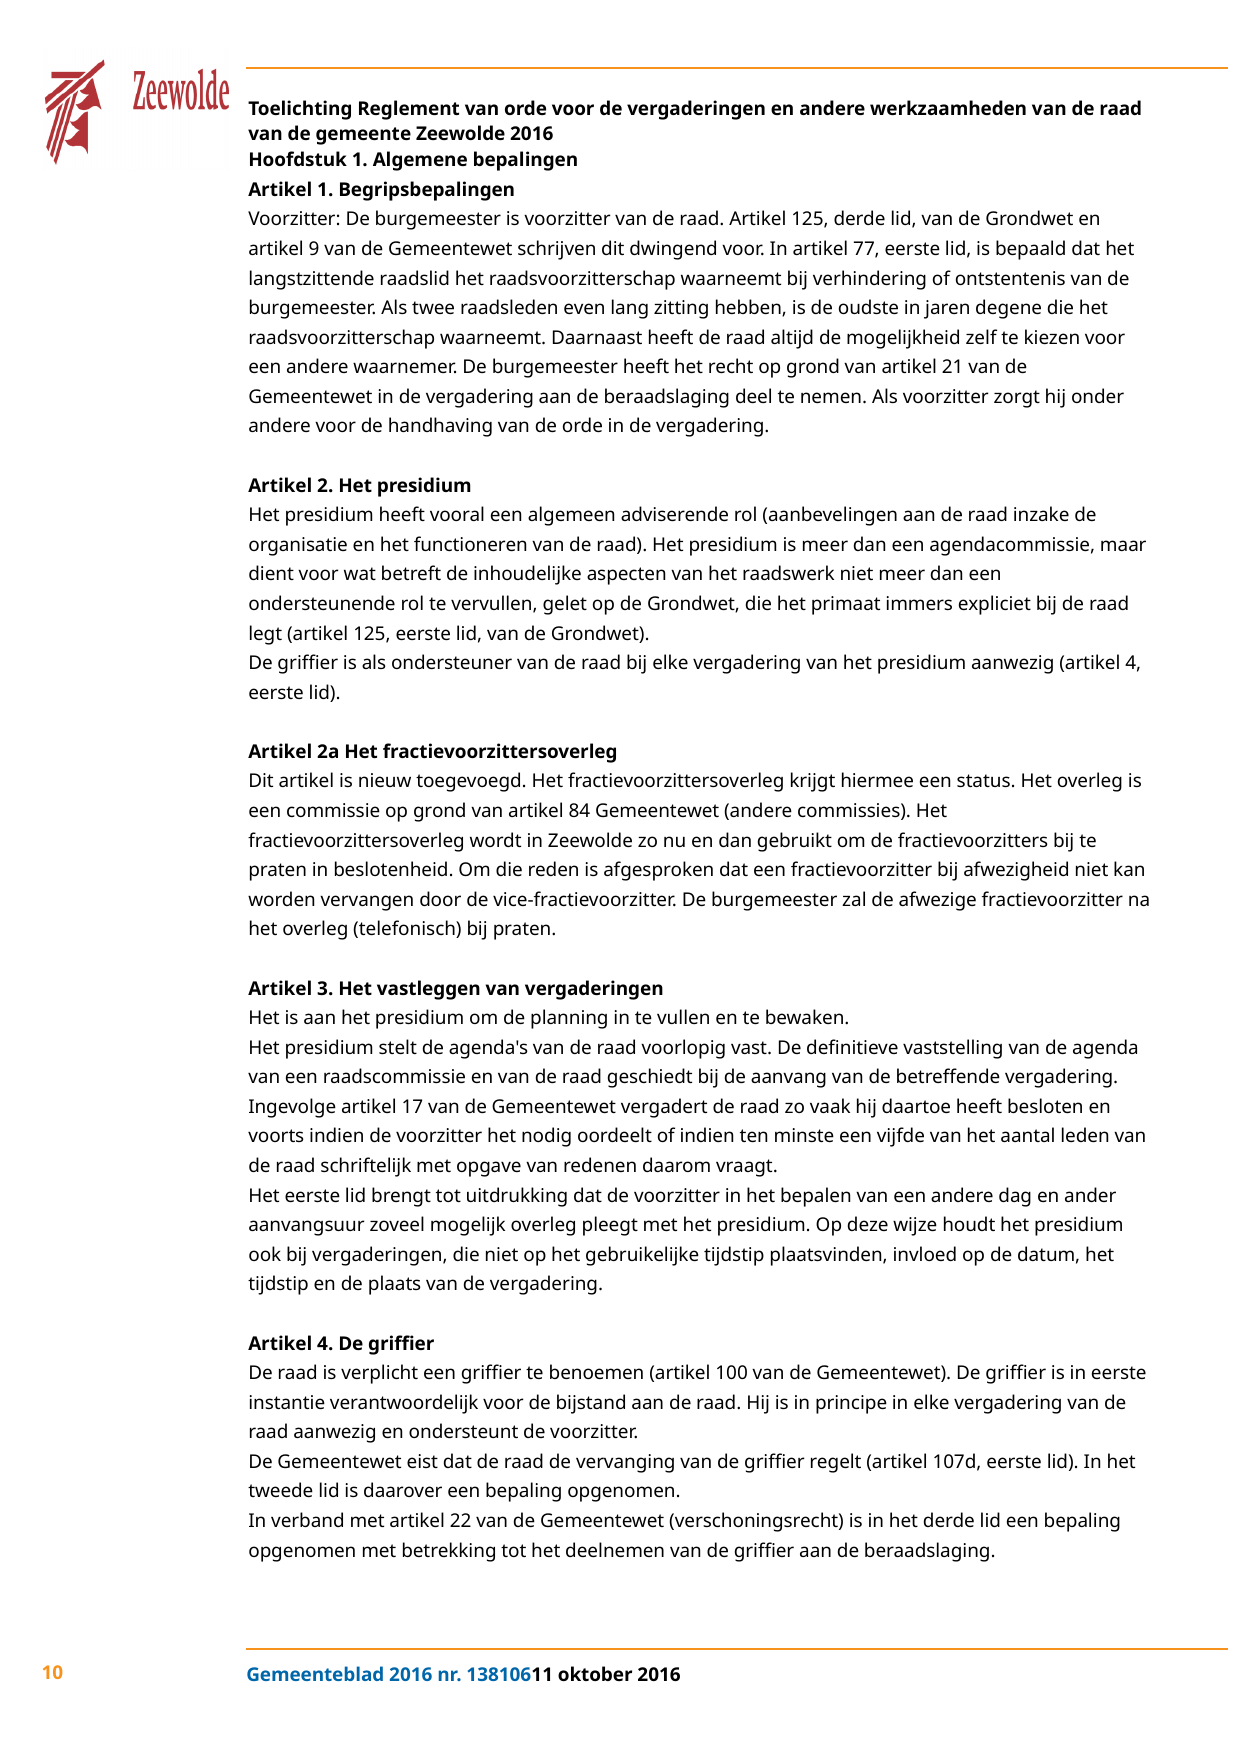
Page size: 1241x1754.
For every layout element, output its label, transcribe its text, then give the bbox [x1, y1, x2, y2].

text Ingevolge artikel 17 van de Gemeentewet vergadert de raad zo vaak hij daartoe heeft besloten en voorts indien de voorzitter het nodig oordeelt of indien ten minste een vijfde van het aantal leden van de raad schriftelijk met opgave van redenen daarom vraagt. [248, 1093, 1152, 1178]
text Dit artikel is nieuw toegevoegd. Het fractievoorzittersoverleg krijgt hiermee een status. Het overleg is een commissie op grond van artikel 84 Gemeentewet (andere commissies). Het fractievoorzittersoverleg wordt in Zeewolde zo nu en dan gebruikt om de fractievoorzitters bij te praten in beslotenheid. Om die reden is afgesproken dat een fractievoorzitter bij afwezigheid niet kan worden vervangen door de vice-fractievoorzitter. De burgemeester zal de afwezige fractievoorzitter na het overleg (telefonisch) bij praten. [248, 768, 1152, 941]
text Artikel 2a Het fractievoorzittersoverleg [248, 738, 1152, 764]
text De Gemeentewet eist dat de raad de vervanging van de griffier regelt (artikel 107d, eerste lid). In het tweede lid is daarover een bepaling opgenomen. [248, 1448, 1152, 1503]
text Het presidium heeft vooral een algemeen adviserende rol (aanbevelingen aan de raad inzake de organisatie en het functioneren van de raad). Het presidium is meer dan een agendacommissie, maar dient voor wat betreft de inhoudelijke aspecten van het raadswerk niet meer dan een ondersteunende rol te vervullen, gelet op de Grondwet, die het primaat immers expliciet bij de raad legt (artikel 125, eerste lid, van de Grondwet). [248, 501, 1152, 645]
text Artikel 4. De griffier [248, 1330, 1152, 1355]
text Het is aan het presidium om de planning in te vullen en te bewaken. [248, 1004, 1152, 1030]
text Het presidium stelt de agenda's van de raad voorlopig vast. De definitieve vaststelling van de agenda van een raadscommissie en van de raad geschiedt bij de aanvang van de betreffende vergadering. [248, 1034, 1152, 1089]
text Hoofdstuk 1. Algemene bepalingen [248, 146, 1152, 172]
text De griffier is als ondersteuner van de raad bij elke vergadering van het presidium aanwezig (artikel 4, eerste lid). [248, 649, 1152, 704]
text In verband met artikel 22 van de Gemeentewet (verschoningsrecht) is in het derde lid een bepaling opgenomen met betrekking tot het deelnemen van de griffier aan de beraadslaging. [248, 1507, 1152, 1562]
text De raad is verplicht een griffier te benoemen (artikel 100 van de Gemeentewet). De griffier is in eerste instantie verantwoordelijk voor de bijstand aan de raad. Hij is in principe in elke vergadering van de raad aanwezig en ondersteunt de voorzitter. [248, 1359, 1152, 1444]
text Toelichting Reglement van orde voor de vergaderingen en andere werkzaamheden van de raad van de gemeente Zeewolde 2016 [248, 95, 1152, 146]
text Artikel 3. Het vastleggen van vergaderingen [248, 975, 1152, 1000]
text Het eerste lid brengt tot uitdrukking dat de voorzitter in het bepalen van een andere dag en ander aanvangsuur zoveel mogelijk overleg pleegt met het presidium. Op deze wijze houdt het presidium ook bij vergaderingen, die niet op het gebruikelijke tijdstip plaatsvinden, invloed op de datum, het tijdstip en de plaats van de vergadering. [248, 1182, 1152, 1296]
text Voorzitter: De burgemeester is voorzitter van de raad. Artikel 125, derde lid, van de Grondwet en artikel 9 van de Gemeentewet schrijven dit dwingend voor. In artikel 77, eerste lid, is bepaald dat het langstzittende raadslid het raadsvoorzitterschap waarneemt bij verhindering of ontstentenis van de burgemeester. Als twee raadsleden even lang zitting hebben, is de oudste in jaren degene die het raadsvoorzitterschap waarneemt. Daarnaast heeft de raad altijd de mogelijkheid zelf te kiezen voor een andere waarnemer. De burgemeester heeft het recht op grond van artikel 21 van de Gemeentewet in de vergadering aan de beraadslaging deel te nemen. Als voorzitter zorgt hij onder andere voor de handhaving van de orde in de vergadering. [248, 206, 1152, 438]
picture [41, 47, 231, 172]
text Artikel 1. Begripsbepalingen [248, 176, 1152, 202]
text Artikel 2. Het presidium [248, 472, 1152, 497]
